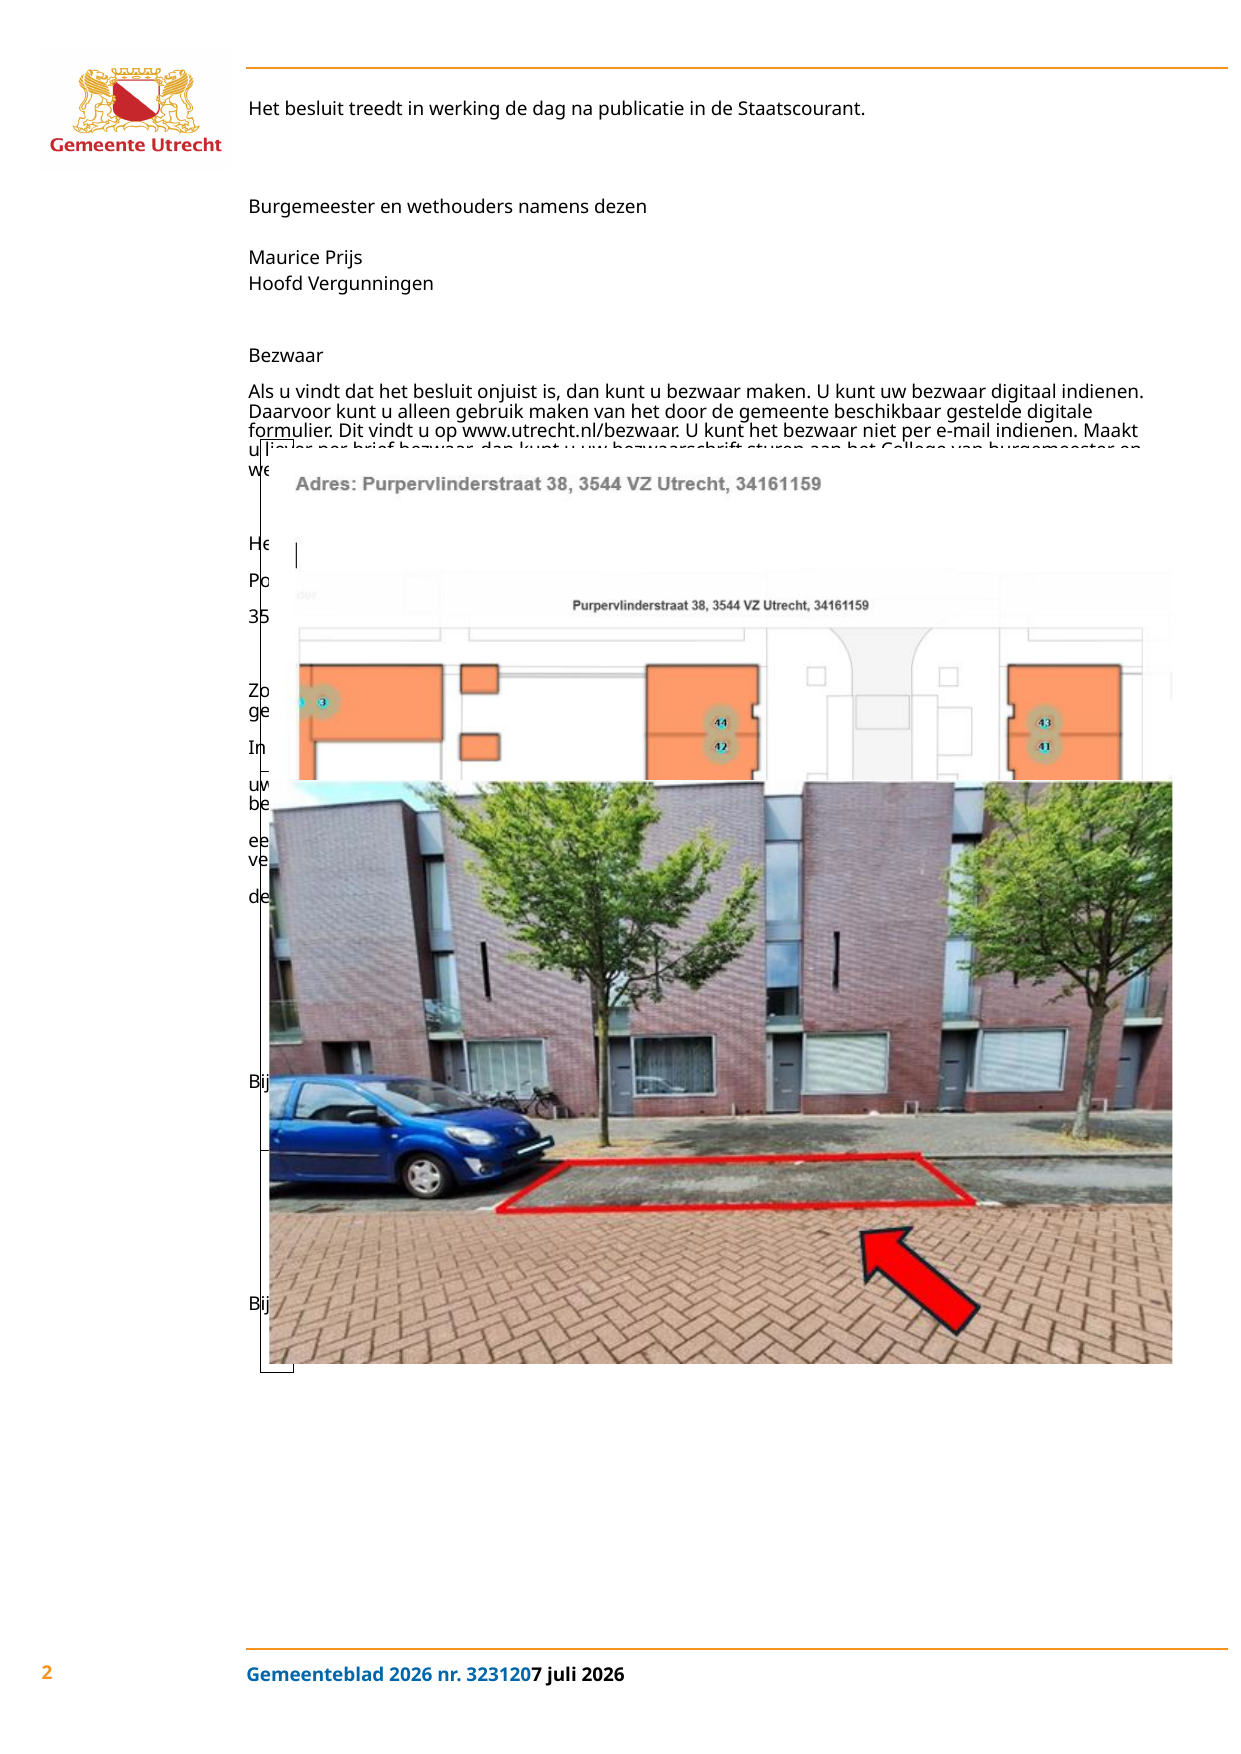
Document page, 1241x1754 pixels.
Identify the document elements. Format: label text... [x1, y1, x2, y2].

text Bezwaar [248, 347, 1152, 366]
text Het besluit treedt in werking de dag na publicatie in de Staatscourant. [248, 95, 1152, 121]
text Hoofd Vergunningen [248, 270, 1152, 296]
text Als u vindt dat het besluit onjuist is, dan kunt u bezwaar maken. U kunt uw bezwaar digitaal indienen. Daarvoor kunt u alleen gebruik maken van het door de gemeente beschikbaar gestelde digitale formulier. Dit vindt u op www.utrecht.nl/bezwaar. U kunt het bezwaar niet per e-mail indienen. Maakt u liever per brief bezwaar, dan kunt u uw bezwaarschrift sturen aan het College van burgemeester en wethouders. [248, 383, 1152, 473]
text Burgemeester en wethouders namens dezen [248, 193, 1152, 219]
picture [268, 448, 1173, 1364]
text Maurice Prijs [248, 244, 1152, 270]
picture [41, 47, 231, 172]
